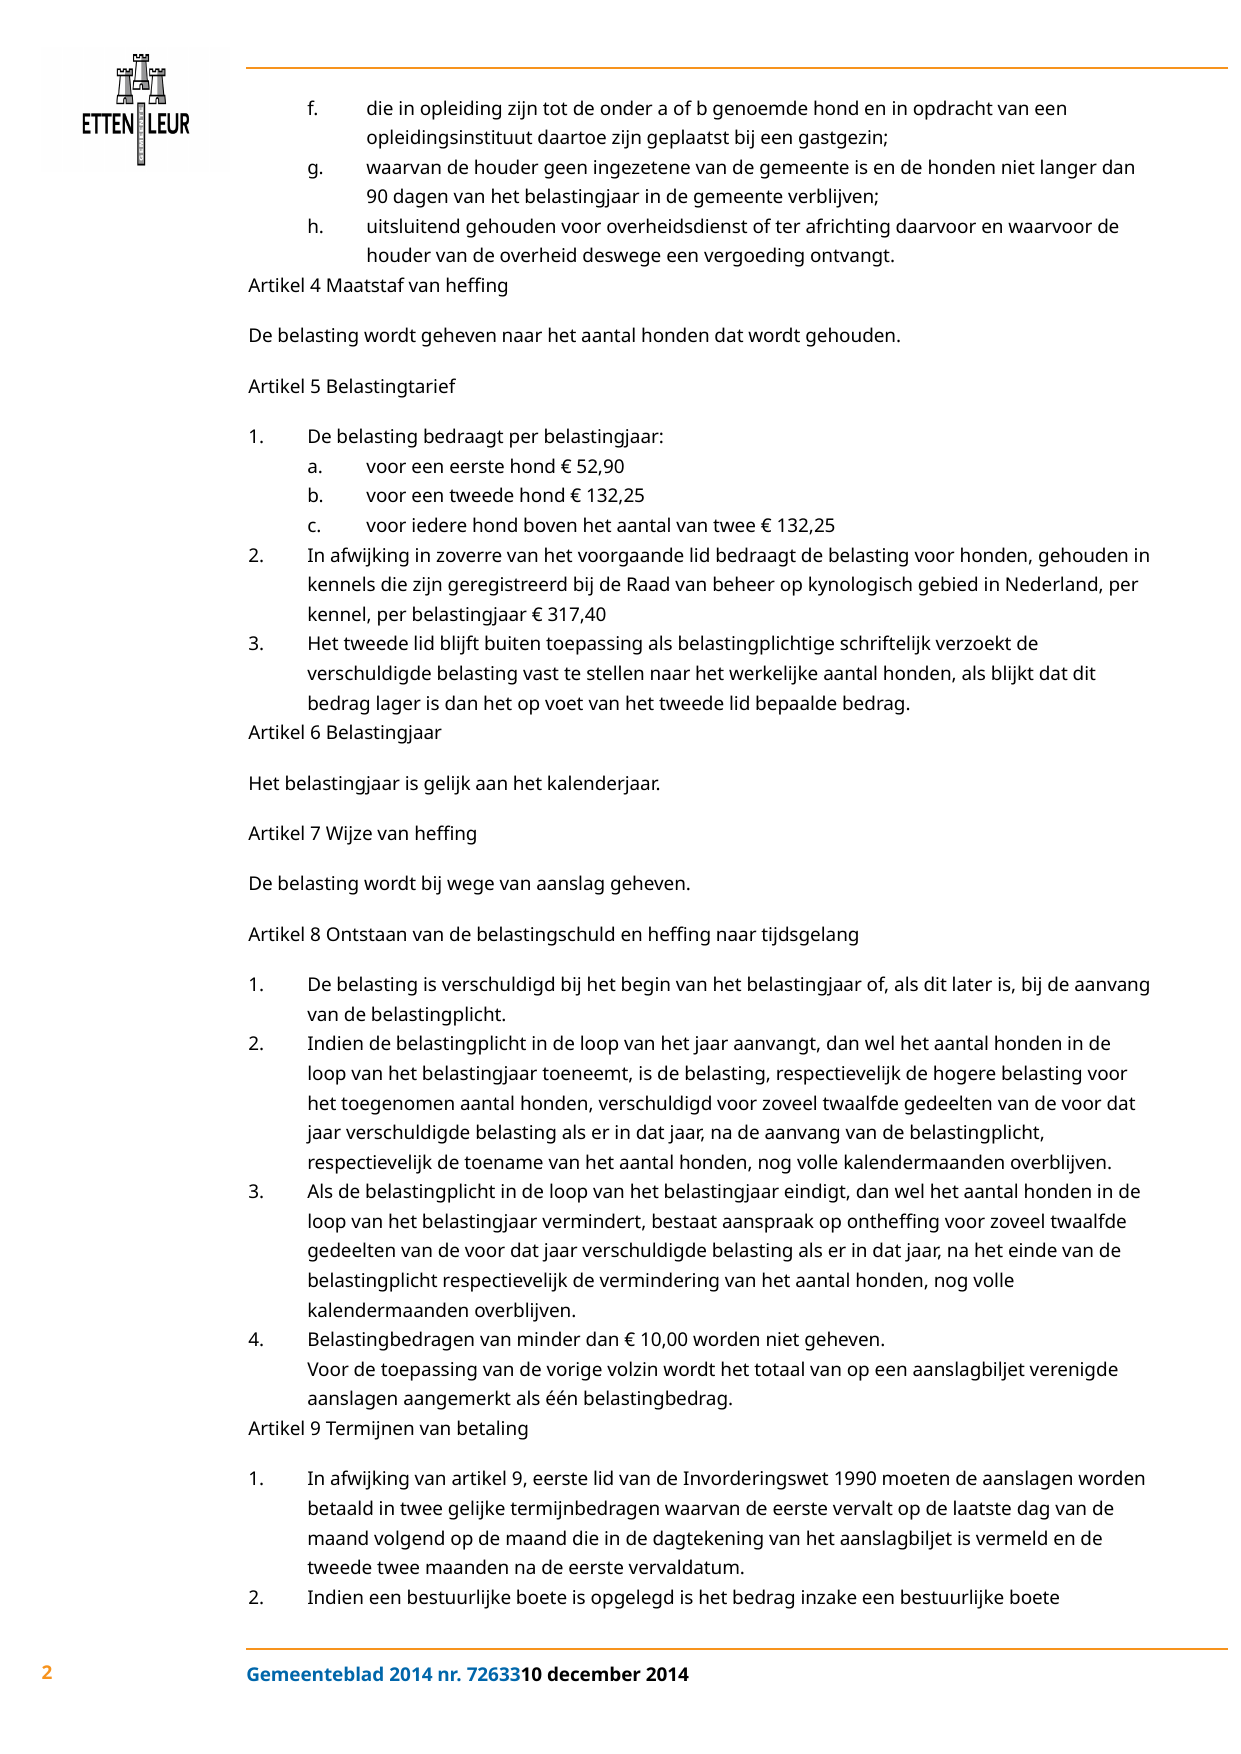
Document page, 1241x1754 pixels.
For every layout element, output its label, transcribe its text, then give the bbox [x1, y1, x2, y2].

list uitsluitend gehouden voor overheidsdienst of ter africhting daarvoor en waarvoor de houder van de overheid deswege een vergoeding ontvangt. [307, 213, 1152, 268]
list Indien de belastingplicht in de loop van het jaar aanvangt, dan wel het aantal honden in de loop van het belastingjaar toeneemt, is de belasting, respectievelijk de hogere belasting voor het toegenomen aantal honden, verschuldigd voor zoveel twaalfde gedeelten van de voor dat jaar verschuldigde belasting als er in dat jaar, na de aanvang van de belastingplicht, respectievelijk de toename van het aantal honden, nog volle kalendermaanden overblijven. [248, 1031, 1152, 1175]
list Het tweede lid blijft buiten toepassing als belastingplichtige schriftelijk verzoekt de verschuldigde belasting vast te stellen naar het werkelijke aantal honden, als blijkt dat dit bedrag lager is dan het op voet van het tweede lid bepaalde bedrag. [248, 631, 1152, 716]
list De belasting is verschuldigd bij het begin van het belastingjaar of, als dit later is, bij de aanvang van de belastingplicht. [248, 971, 1152, 1027]
list voor iedere hond boven het aantal van twee € 132,25 [307, 512, 1152, 538]
list voor een eerste hond € 52,90 [307, 453, 1152, 479]
text Artikel 6 Belastingjaar [248, 719, 1152, 745]
list Als de belastingplicht in de loop van het belastingjaar eindigt, dan wel het aantal honden in de loop van het belastingjaar vermindert, bestaat aanspraak op ontheffing voor zoveel twaalfde gedeelten van de voor dat jaar verschuldigde belasting als er in dat jaar, na het einde van de belastingplicht respectievelijk de vermindering van het aantal honden, nog volle kalendermaanden overblijven. [248, 1178, 1152, 1323]
text Artikel 5 Belastingtarief [248, 373, 1152, 399]
list In afwijking in zoverre van het voorgaande lid bedraagt de belasting voor honden, gehouden in kennels die zijn geregistreerd bij de Raad van beheer op kynologisch gebied in Nederland, per kennel, per belastingjaar € 317,40 [248, 542, 1152, 627]
text Artikel 8 Ontstaan van de belastingschuld en heffing naar tijdsgelang [248, 921, 1152, 947]
text Het belastingjaar is gelijk aan het kalenderjaar. [248, 770, 1152, 796]
text Artikel 4 Maatstaf van heffing [248, 272, 1152, 298]
text Artikel 9 Termijnen van betaling [248, 1415, 1152, 1441]
list die in opleiding zijn tot de onder a of b genoemde hond en in opdracht van een opleidingsinstituut daartoe zijn geplaatst bij een gastgezin; [307, 95, 1152, 150]
text De belasting wordt bij wege van aanslag geheven. [248, 871, 1152, 896]
list Indien een bestuurlijke boete is opgelegd is het bedrag inzake een bestuurlijke boete [248, 1584, 1152, 1610]
list Belastingbedragen van minder dan € 10,00 worden niet geheven. [248, 1326, 1152, 1352]
list In afwijking van artikel 9, eerste lid van de Invorderingswet 1990 moeten de aanslagen worden betaald in twee gelijke termijnbedragen waarvan de eerste vervalt op de laatste dag van de maand volgend op de maand die in de dagtekening van het aanslagbiljet is vermeld en de tweede twee maanden na de eerste vervaldatum. [248, 1466, 1152, 1580]
list voor een tweede hond € 132,25 [307, 483, 1152, 508]
text Artikel 7 Wijze van heffing [248, 820, 1152, 846]
list De belasting bedraagt per belastingjaar: [248, 423, 1152, 449]
list waarvan de houder geen ingezetene van de gemeente is en de honden niet langer dan 90 dagen van het belastingjaar in de gemeente verblijven; [307, 154, 1152, 209]
list Voor de toepassing van de vorige volzin wordt het totaal van op een aanslagbiljet verenigde aanslagen aangemerkt als één belastingbedrag. [248, 1356, 1152, 1411]
text De belasting wordt geheven naar het aantal honden dat wordt gehouden. [248, 323, 1152, 348]
picture [41, 47, 231, 172]
